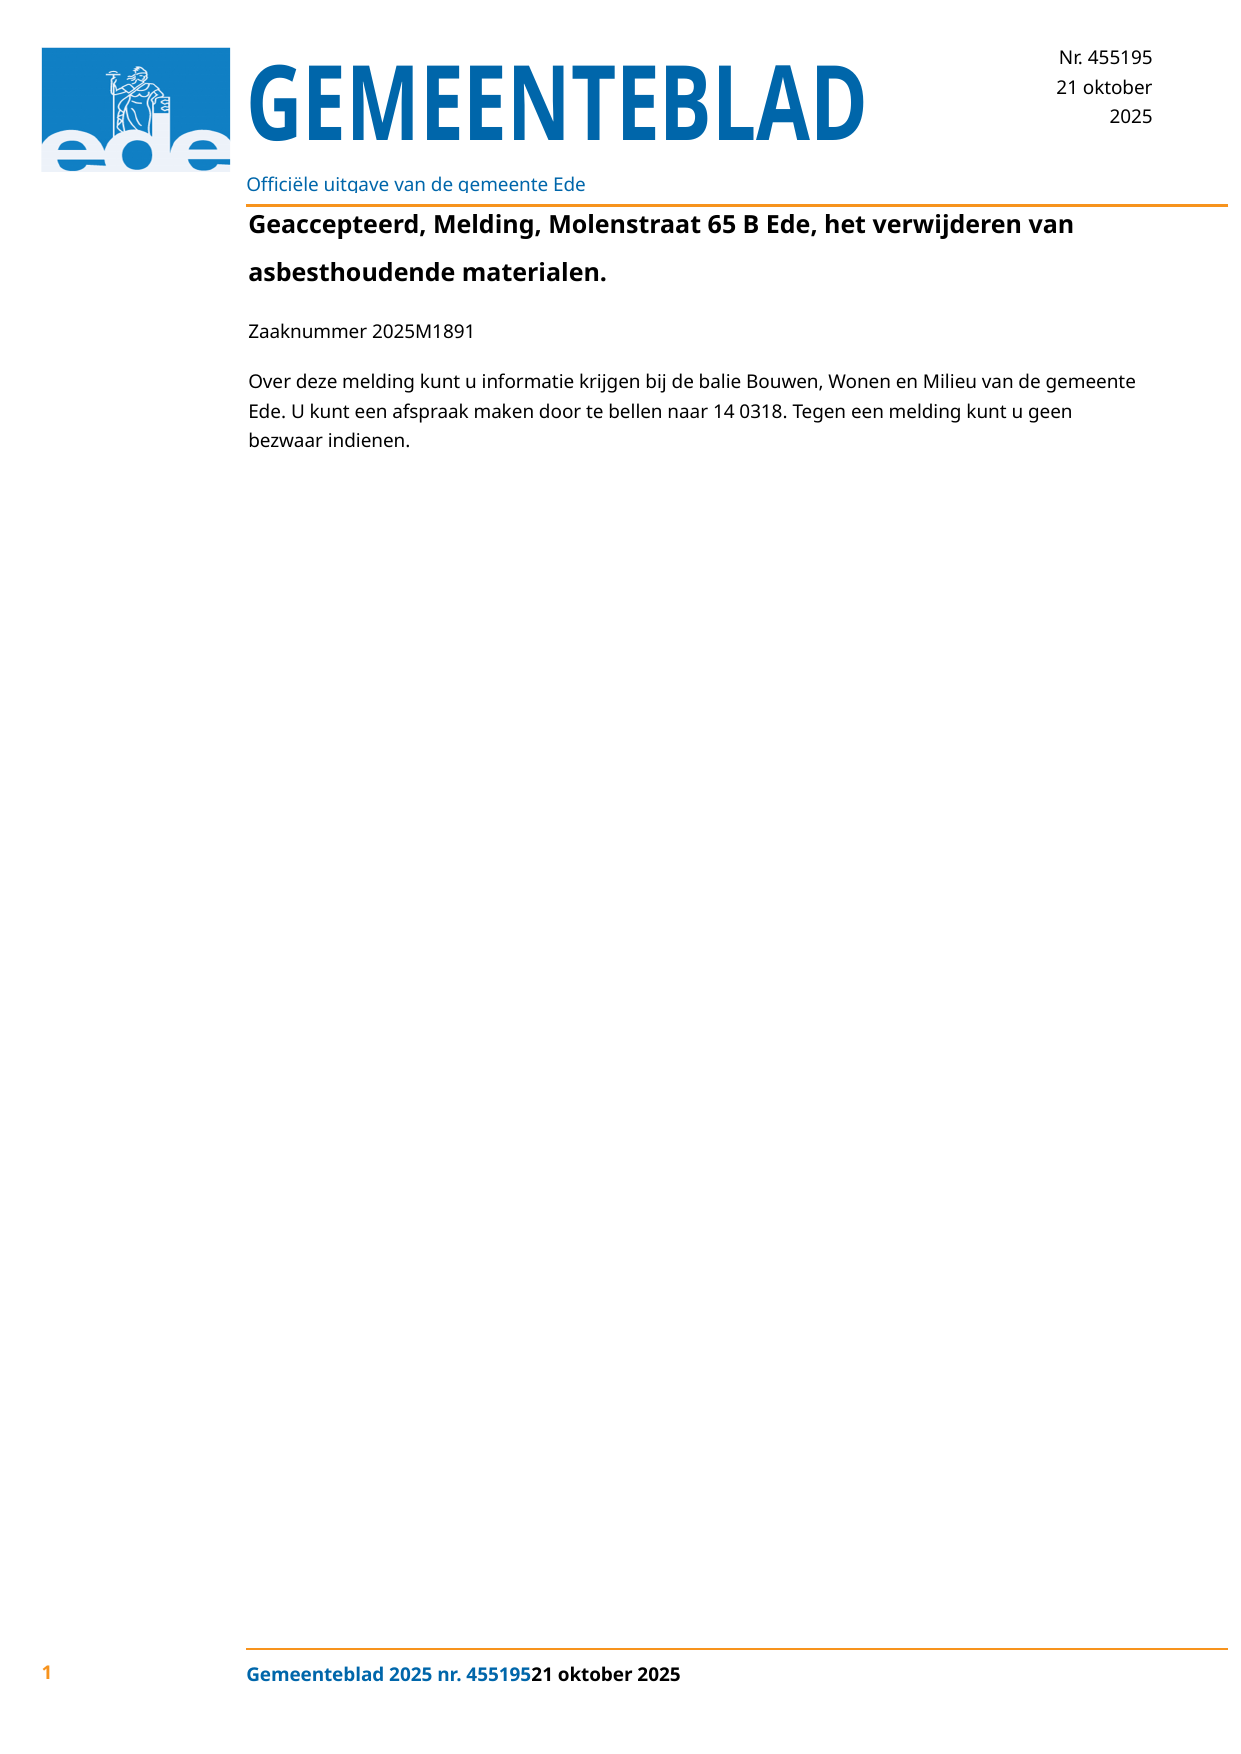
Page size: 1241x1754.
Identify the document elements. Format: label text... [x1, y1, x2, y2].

text Geaccepteerd, Melding, Molenstraat 65 B Ede, het verwijderen van asbesthoudende materialen. [248, 207, 1152, 288]
picture [41, 47, 231, 172]
text Over deze melding kunt u informatie krijgen bij de balie Bouwen, Wonen en Milieu van de gemeente Ede. U kunt een afspraak maken door te bellen naar 14 0318. Tegen een melding kunt u geen bezwaar indienen. [248, 368, 1152, 453]
text Zaaknummer 2025M1891 [248, 318, 1152, 344]
